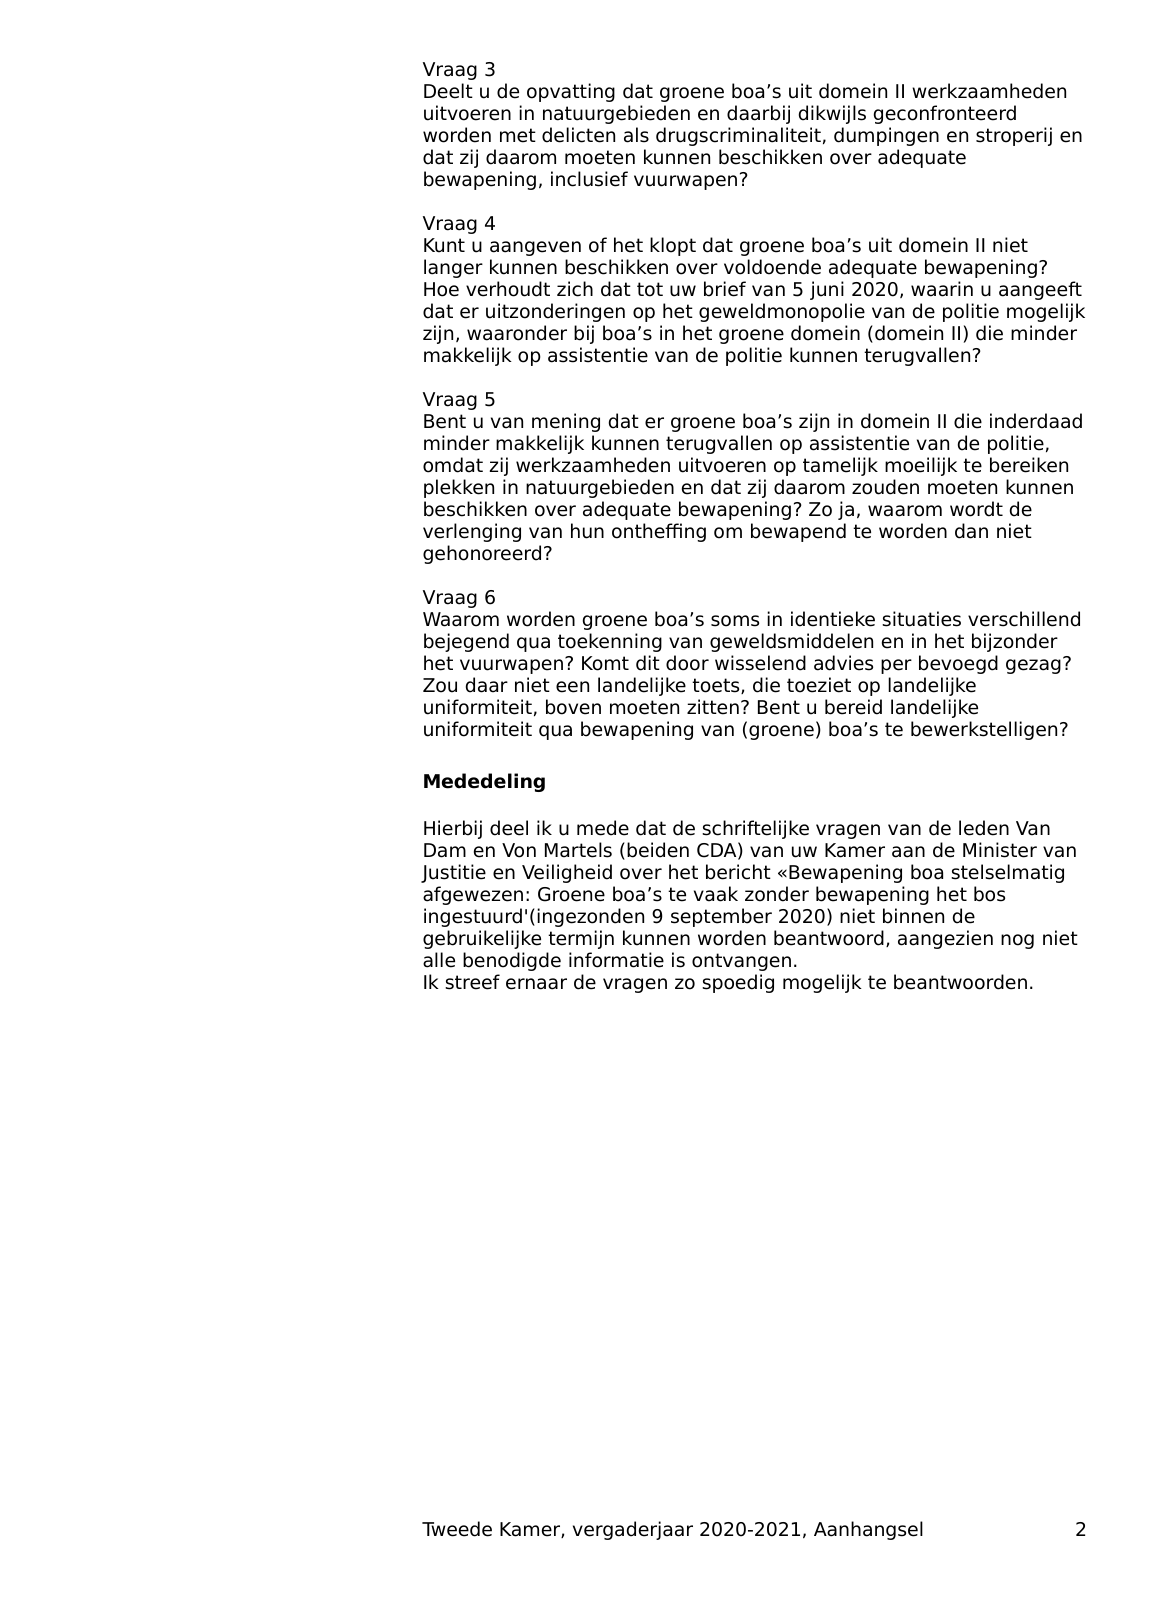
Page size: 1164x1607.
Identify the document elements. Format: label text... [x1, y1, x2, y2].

text Vraag 5 [422, 389, 1087, 411]
text Waarom worden groene boa’s soms in identieke situaties verschillend bejegend qua toekenning van geweldsmiddelen en in het bijzonder het vuurwapen? Komt dit door wisselend advies per bevoegd gezag? Zou daar niet een landelijke toets, die toeziet op landelijke uniformiteit, boven moeten zitten? Bent u bereid landelijke uniformiteit qua bewapening van (groene) boa’s te bewerkstelligen? [422, 609, 1087, 741]
text Hierbij deel ik u mede dat de schriftelijke vragen van de leden Van Dam en Von Martels (beiden CDA) van uw Kamer aan de Minister van Justitie en Veiligheid over het bericht «Bewapening boa stelselmatig afgewezen: Groene boa’s te vaak zonder bewapening het bos ingestuurd'(ingezonden 9 september 2020) niet binnen de gebruikelijke termijn kunnen worden beantwoord, aangezien nog niet alle benodigde informatie is ontvangen. [422, 818, 1087, 972]
text Vraag 3 [422, 59, 1087, 81]
text Ik streef ernaar de vragen zo spoedig mogelijk te beantwoorden. [422, 972, 1087, 994]
text Vraag 4 [422, 213, 1087, 235]
text Vraag 6 [422, 587, 1087, 609]
subtitle Mededeling [422, 771, 1087, 793]
text Kunt u aangeven of het klopt dat groene boa’s uit domein II niet langer kunnen beschikken over voldoende adequate bewapening? Hoe verhoudt zich dat tot uw brief van 5 juni 2020, waarin u aangeeft dat er uitzonderingen op het geweldmonopolie van de politie mogelijk zijn, waaronder bij boa’s in het groene domein (domein II) die minder makkelijk op assistentie van de politie kunnen terugvallen? [422, 235, 1087, 367]
text Deelt u de opvatting dat groene boa’s uit domein II werkzaamheden uitvoeren in natuurgebieden en daarbij dikwijls geconfronteerd worden met delicten als drugscriminaliteit, dumpingen en stroperij en dat zij daarom moeten kunnen beschikken over adequate bewapening, inclusief vuurwapen? [422, 81, 1087, 191]
text Bent u van mening dat er groene boa’s zijn in domein II die inderdaad minder makkelijk kunnen terugvallen op assistentie van de politie, omdat zij werkzaamheden uitvoeren op tamelijk moeilijk te bereiken plekken in natuurgebieden en dat zij daarom zouden moeten kunnen beschikken over adequate bewapening? Zo ja, waarom wordt de verlenging van hun ontheffing om bewapend te worden dan niet gehonoreerd? [422, 411, 1087, 565]
